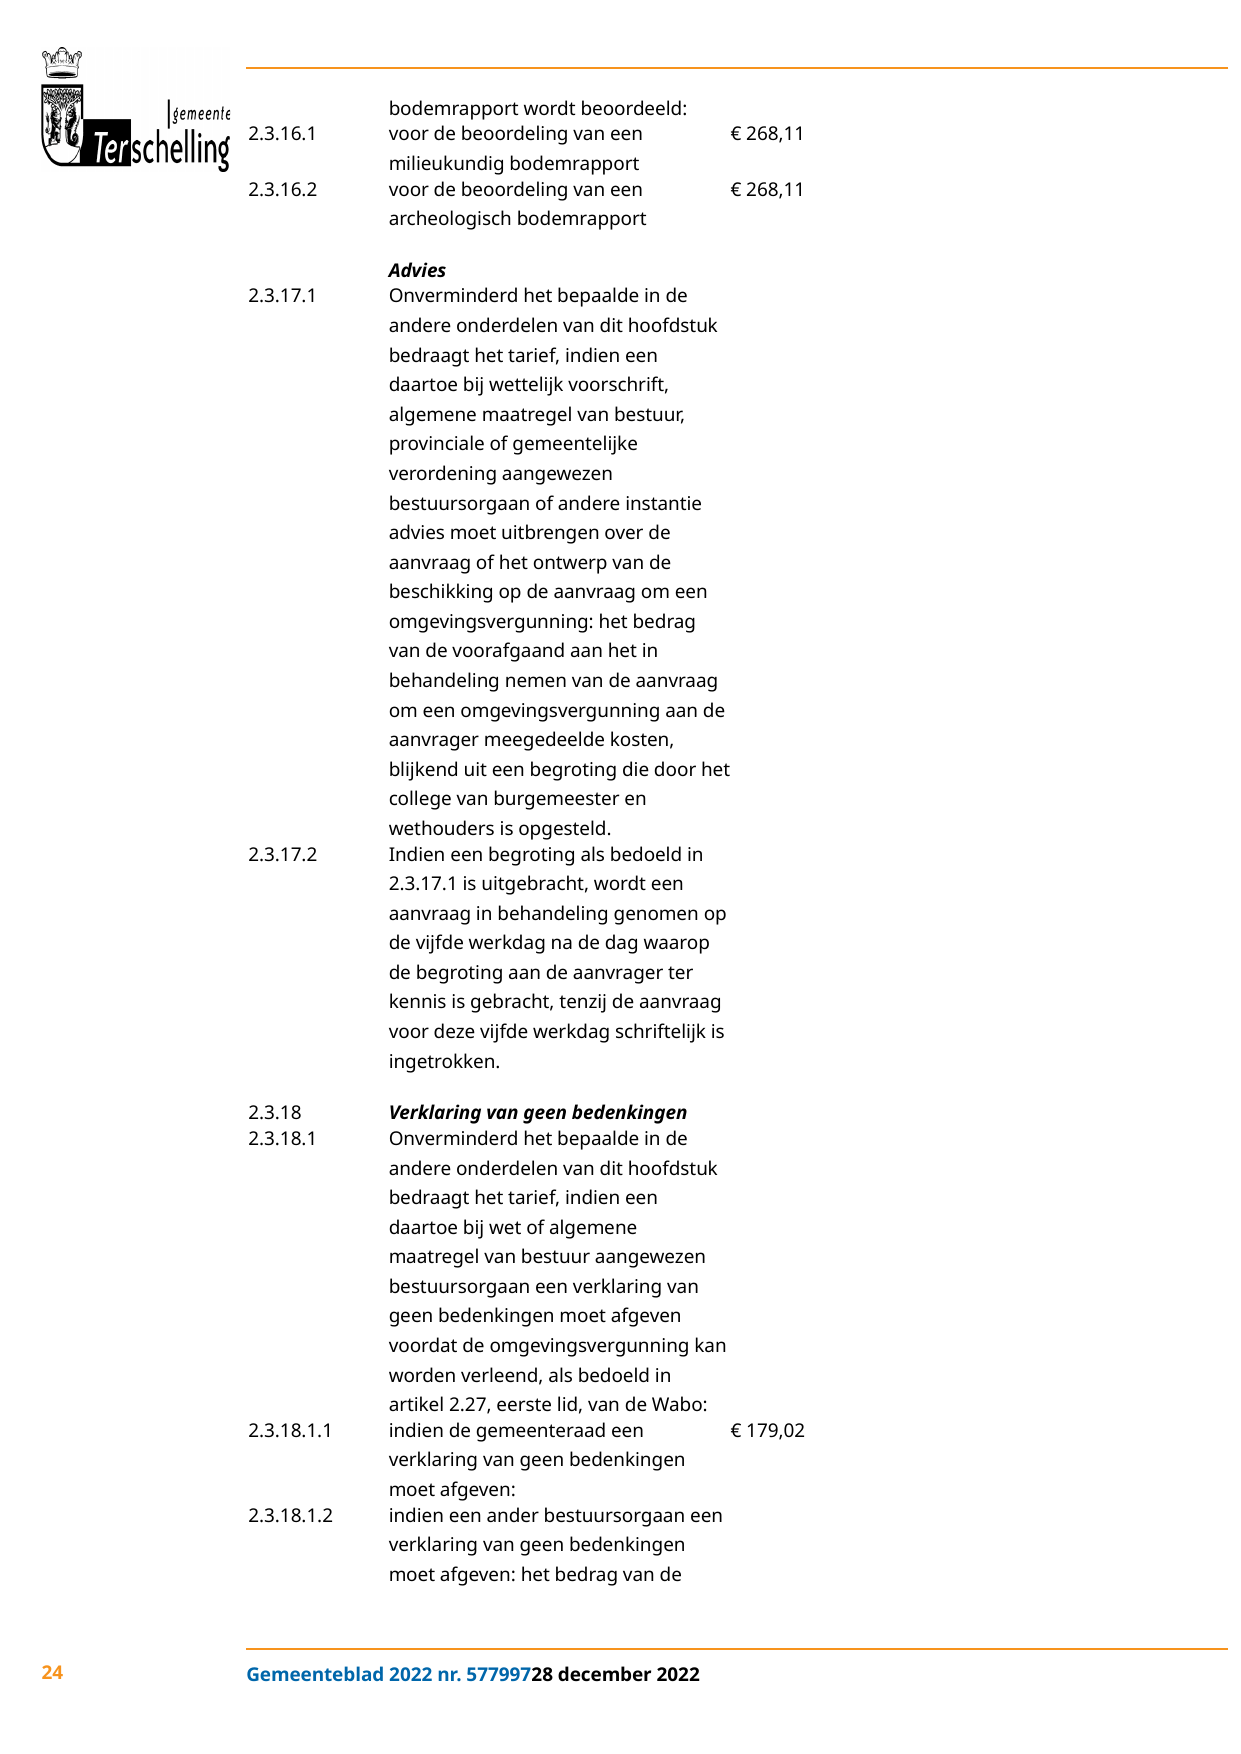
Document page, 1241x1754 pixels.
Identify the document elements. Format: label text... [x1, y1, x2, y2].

table_cell Indien een begroting als bedoeld in 2.3.17.1 is uitgebracht, wordt een aanvraag in behandeling genomen op de vijfde werkdag na de dag waarop de begroting aan de aanvrager ter kennis is gebracht, tenzij de aanvraag voor deze vijfde werkdag schriftelijk is ingetrokken. [389, 841, 730, 1074]
table_cell [248, 95, 388, 121]
table_cell [730, 1125, 1152, 1417]
table_cell [730, 1074, 1152, 1099]
table_cell [730, 1502, 1152, 1587]
table_cell [389, 231, 730, 257]
table_cell 2.3.18.1.1 [248, 1417, 388, 1502]
table_cell [730, 231, 1152, 257]
table_cell bodemrapport wordt beoordeeld: [389, 95, 730, 121]
table_cell [730, 257, 1152, 283]
table_cell € 268,11 [730, 121, 1152, 176]
table_cell indien de gemeenteraad een verklaring van geen bedenkingen moet afgeven: [389, 1417, 730, 1502]
table_cell Advies [389, 257, 730, 283]
table_cell € 268,11 [730, 176, 1152, 231]
table_cell [389, 1074, 730, 1099]
table_cell 2.3.16.1 [248, 121, 388, 176]
table_cell 2.3.18.1.2 [248, 1502, 388, 1587]
table_cell voor de beoordeling van een archeologisch bodemrapport [389, 176, 730, 231]
table_cell Onverminderd het bepaalde in de andere onderdelen van dit hoofdstuk bedraagt het tarief, indien een daartoe bij wettelijk voorschrift, algemene maatregel van bestuur, provinciale of gemeentelijke verordening aangewezen bestuursorgaan of andere instantie advies moet uitbrengen over de aanvraag of het ontwerp van de beschikking op de aanvraag om een omgevingsvergunning: het bedrag van de voorafgaand aan het in behandeling nemen van de aanvraag om een omgevingsvergunning aan de aanvrager meegedeelde kosten, blijkend uit een begroting die door het college van burgemeester en wethouders is opgesteld. [389, 283, 730, 841]
table_cell 2.3.16.2 [248, 176, 388, 231]
table_cell 2.3.18 [248, 1099, 388, 1125]
table_cell [730, 283, 1152, 841]
table_cell 2.3.17.1 [248, 283, 388, 841]
table_cell voor de beoordeling van een milieukundig bodemrapport [389, 121, 730, 176]
table_cell [248, 1074, 388, 1099]
table_cell 2.3.17.2 [248, 841, 388, 1074]
table_cell [730, 1099, 1152, 1125]
table_cell [248, 231, 388, 257]
table_cell [730, 95, 1152, 121]
picture [41, 47, 231, 172]
table_cell indien een ander bestuursorgaan een verklaring van geen bedenkingen moet afgeven: het bedrag van de [389, 1502, 730, 1587]
table_cell Verklaring van geen bedenkingen [389, 1099, 730, 1125]
table_cell [730, 841, 1152, 1074]
table_cell 2.3.18.1 [248, 1125, 388, 1417]
table_cell € 179,02 [730, 1417, 1152, 1502]
table_cell Onverminderd het bepaalde in de andere onderdelen van dit hoofdstuk bedraagt het tarief, indien een daartoe bij wet of algemene maatregel van bestuur aangewezen bestuursorgaan een verklaring van geen bedenkingen moet afgeven voordat de omgevingsvergunning kan worden verleend, als bedoeld in artikel 2.27, eerste lid, van de Wabo: [389, 1125, 730, 1417]
table_cell [248, 257, 388, 283]
